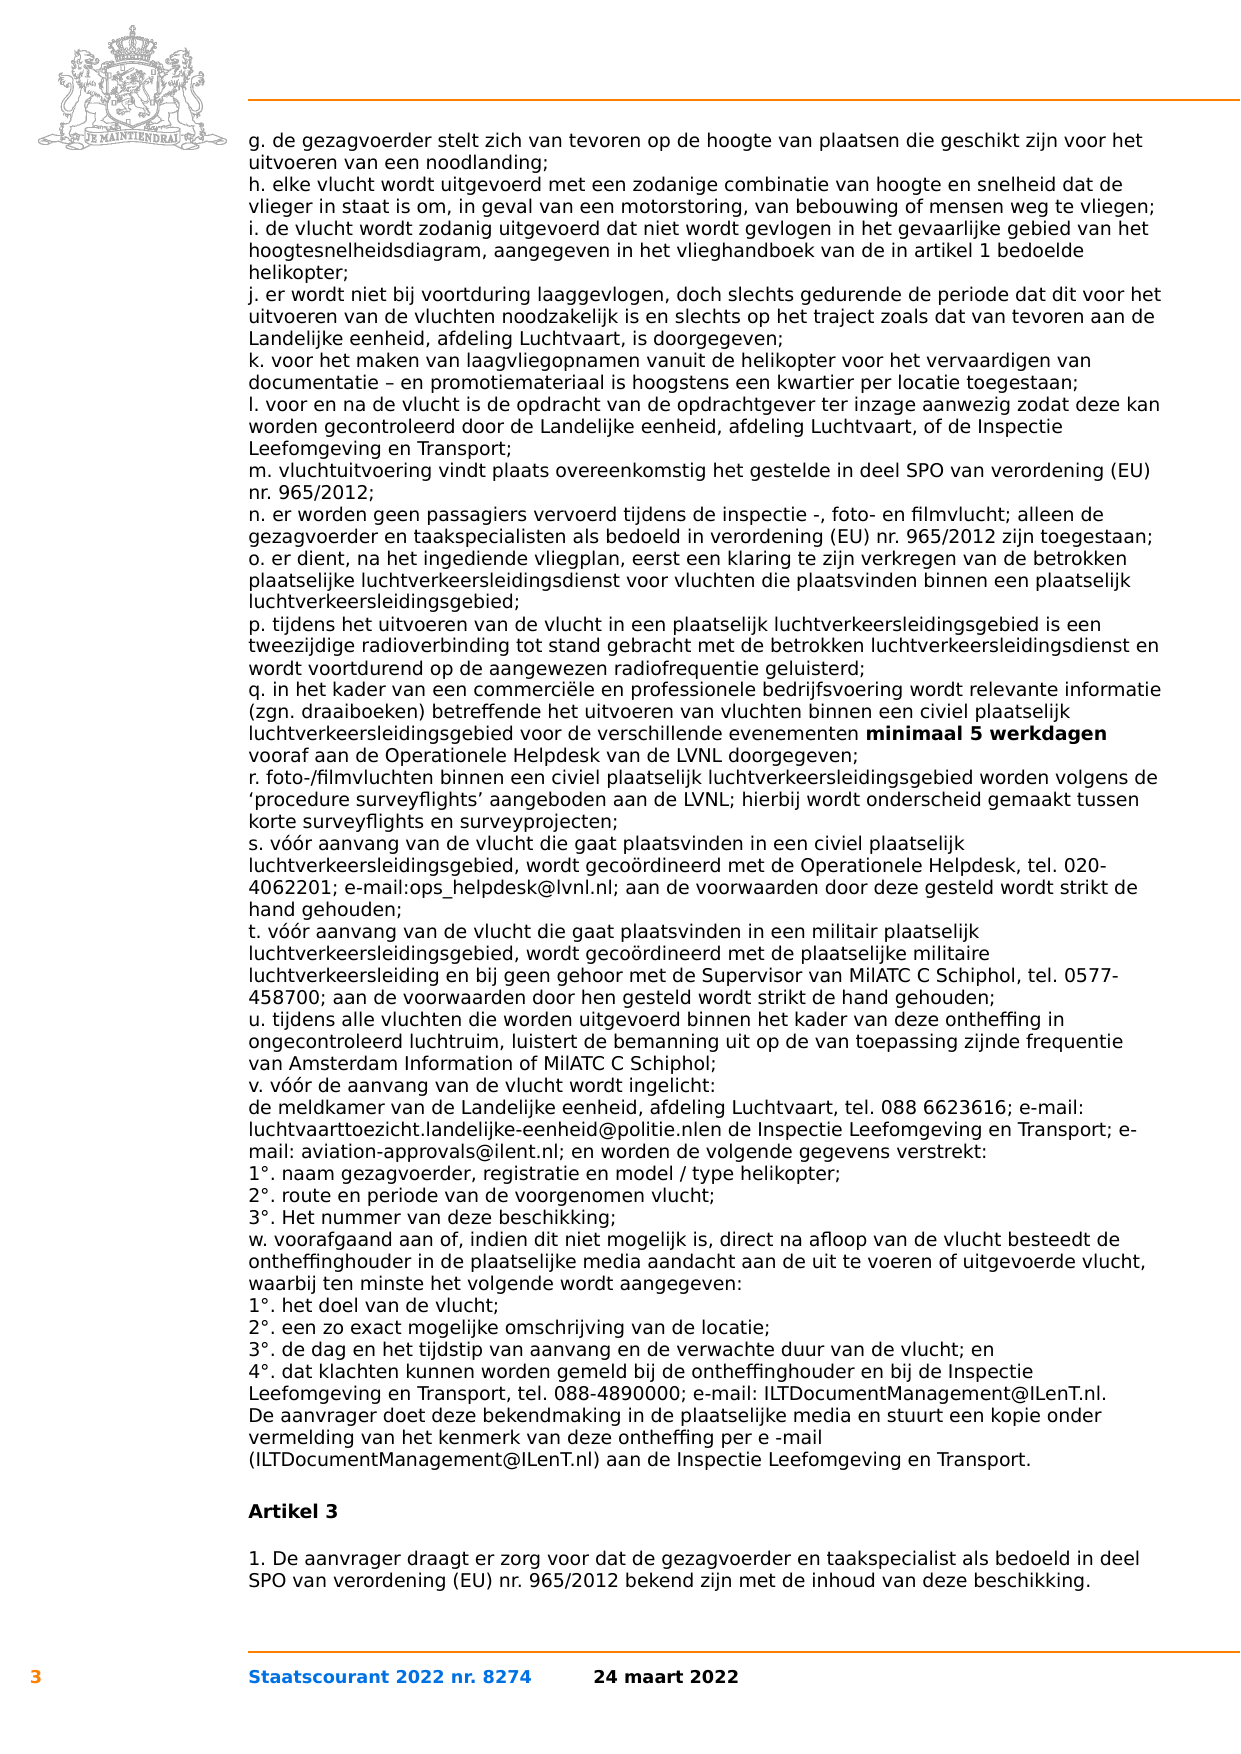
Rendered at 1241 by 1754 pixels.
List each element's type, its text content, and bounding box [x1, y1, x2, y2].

text 2°. een zo exact mogelijke omschrijving van de locatie; [248, 1317, 1163, 1339]
text v. vóór de aanvang van de vlucht wordt ingelicht: [248, 1075, 1163, 1097]
text n. er worden geen passagiers vervoerd tijdens de inspectie -, foto- en filmvlucht; alleen de gezagvoerder en taakspecialisten als bedoeld in verordening (EU) nr. 965/2012 zijn toegestaan; [248, 503, 1163, 547]
picture [38, 25, 227, 150]
text 3°. Het nummer van deze beschikking; [248, 1207, 1163, 1229]
text p. tijdens het uitvoeren van de vlucht in een plaatselijk luchtverkeersleidingsgebied is een tweezijdige radioverbinding tot stand gebracht met de betrokken luchtverkeersleidingsdienst en wordt voortdurend op de aangewezen radiofrequentie geluisterd; [248, 613, 1163, 679]
text de meldkamer van de Landelijke eenheid, afdeling Luchtvaart, tel. 088 6623616; e-mail: luchtvaarttoezicht.landelijke-eenheid@politie.nlen de Inspectie Leefomgeving en Transport; e-mail: aviation-approvals@ilent.nl; en worden de volgende gegevens verstrekt: [248, 1097, 1163, 1163]
text g. de gezagvoerder stelt zich van tevoren op de hoogte van plaatsen die geschikt zijn voor het uitvoeren van een noodlanding; [248, 130, 1163, 174]
text k. voor het maken van laagvliegopnamen vanuit de helikopter voor het vervaardigen van documentatie – en promotiemateriaal is hoogstens een kwartier per locatie toegestaan; [248, 350, 1163, 394]
text 2°. route en periode van de voorgenomen vlucht; [248, 1185, 1163, 1207]
text s. vóór aanvang van de vlucht die gaat plaatsvinden in een civiel plaatselijk luchtverkeersleidingsgebied, wordt gecoördineerd met de Operationele Helpdesk, tel. 020-4062201; e-mail:ops_helpdesk@lvnl.nl; aan de voorwaarden door deze gesteld wordt strikt de hand gehouden; [248, 833, 1163, 921]
text 1°. het doel van de vlucht; [248, 1295, 1163, 1317]
text u. tijdens alle vluchten die worden uitgevoerd binnen het kader van deze ontheffing in ongecontroleerd luchtruim, luistert de bemanning uit op de van toepassing zijnde frequentie van Amsterdam Information of MilATC C Schiphol; [248, 1009, 1163, 1075]
text w. voorafgaand aan of, indien dit niet mogelijk is, direct na afloop van de vlucht besteedt de ontheffinghouder in de plaatselijke media aandacht aan de uit te voeren of uitgevoerde vlucht, waarbij ten minste het volgende wordt aangegeven: [248, 1229, 1163, 1295]
text r. foto-/filmvluchten binnen een civiel plaatselijk luchtverkeersleidingsgebied worden volgens de ‘procedure surveyflights’ aangeboden aan de LVNL; hierbij wordt onderscheid gemaakt tussen korte surveyflights en surveyprojecten; [248, 767, 1163, 833]
text i. de vlucht wordt zodanig uitgevoerd dat niet wordt gevlogen in het gevaarlijke gebied van het hoogtesnelheidsdiagram, aangegeven in het vlieghandboek van de in artikel 1 bedoelde helikopter; [248, 218, 1163, 284]
text 1. De aanvrager draagt er zorg voor dat de gezagvoerder en taakspecialist als bedoeld in deel SPO van verordening (EU) nr. 965/2012 bekend zijn met de inhoud van deze beschikking. [248, 1548, 1163, 1592]
text m. vluchtuitvoering vindt plaats overeenkomstig het gestelde in deel SPO van verordening (EU) nr. 965/2012; [248, 459, 1163, 503]
text 1°. naam gezagvoerder, registratie en model / type helikopter; [248, 1163, 1163, 1185]
text De aanvrager doet deze bekendmaking in de plaatselijke media en stuurt een kopie onder vermelding van het kenmerk van deze ontheffing per e -mail (ILTDocumentManagement@ILenT.nl) aan de Inspectie Leefomgeving en Transport. [248, 1405, 1163, 1471]
subtitle Artikel 3 [248, 1501, 1163, 1523]
text 4°. dat klachten kunnen worden gemeld bij de ontheffinghouder en bij de Inspectie Leefomgeving en Transport, tel. 088-4890000; e-mail: ILTDocumentManagement@ILenT.nl. [248, 1361, 1163, 1405]
text q. in het kader van een commerciële en professionele bedrijfsvoering wordt relevante informatie (zgn. draaiboeken) betreffende het uitvoeren van vluchten binnen een civiel plaatselijk luchtverkeersleidingsgebied voor de verschillende evenementen minimaal 5 werkdagen vooraf aan de Operationele Helpdesk van de LVNL doorgegeven; [248, 679, 1163, 767]
text j. er wordt niet bij voortduring laaggevlogen, doch slechts gedurende de periode dat dit voor het uitvoeren van de vluchten noodzakelijk is en slechts op het traject zoals dat van tevoren aan de Landelijke eenheid, afdeling Luchtvaart, is doorgegeven; [248, 284, 1163, 350]
text o. er dient, na het ingediende vliegplan, eerst een klaring te zijn verkregen van de betrokken plaatselijke luchtverkeersleidingsdienst voor vluchten die plaatsvinden binnen een plaatselijk luchtverkeersleidingsgebied; [248, 547, 1163, 613]
text l. voor en na de vlucht is de opdracht van de opdrachtgever ter inzage aanwezig zodat deze kan worden gecontroleerd door de Landelijke eenheid, afdeling Luchtvaart, of de Inspectie Leefomgeving en Transport; [248, 394, 1163, 459]
text 3°. de dag en het tijdstip van aanvang en de verwachte duur van de vlucht; en [248, 1339, 1163, 1361]
text t. vóór aanvang van de vlucht die gaat plaatsvinden in een militair plaatselijk luchtverkeersleidingsgebied, wordt gecoördineerd met de plaatselijke militaire luchtverkeersleiding en bij geen gehoor met de Supervisor van MilATC C Schiphol, tel. 0577-458700; aan de voorwaarden door hen gesteld wordt strikt de hand gehouden; [248, 921, 1163, 1009]
text h. elke vlucht wordt uitgevoerd met een zodanige combinatie van hoogte en snelheid dat de vlieger in staat is om, in geval van een motorstoring, van bebouwing of mensen weg te vliegen; [248, 174, 1163, 218]
